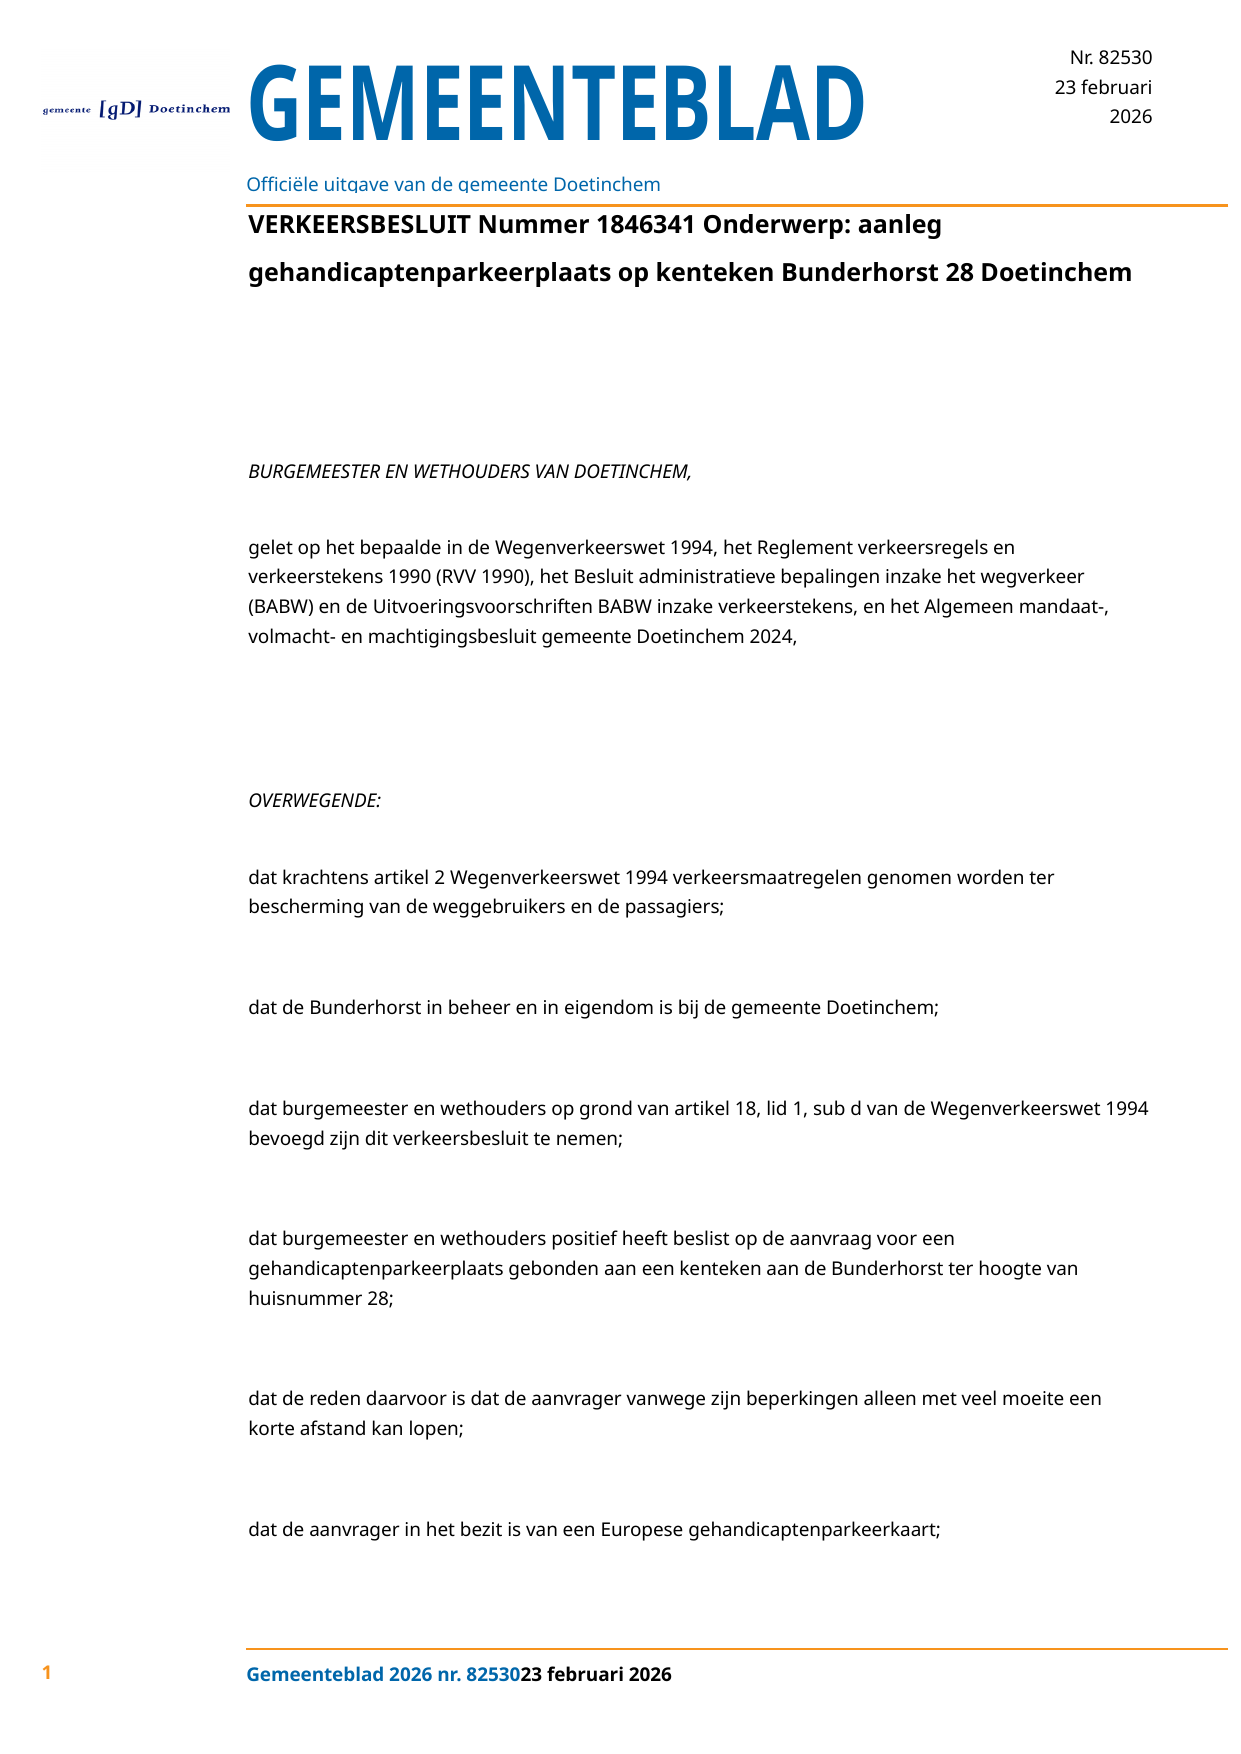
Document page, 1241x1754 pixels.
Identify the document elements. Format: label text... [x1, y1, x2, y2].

text OVERWEGENDE: [248, 788, 1152, 813]
text gelet op het bepaalde in de Wegenverkeerswet 1994, het Reglement verkeersregels en verkeerstekens 1990 (RVV 1990), het Besluit administratieve bepalingen inzake het wegverkeer (BABW) en de Uitvoeringsvoorschriften BABW inzake verkeerstekens, en het Algemeen mandaat-, volmacht- en machtigingsbesluit gemeente Doetinchem 2024, [248, 534, 1152, 649]
text dat de aanvrager in het bezit is van een Europese gehandicaptenparkeerkaart; [248, 1516, 1152, 1542]
text dat de Bunderhorst in beheer en in eigendom is bij de gemeente Doetinchem; [248, 994, 1152, 1020]
text dat de reden daarvoor is dat de aanvrager vanwege zijn beperkingen alleen met veel moeite een korte afstand kan lopen; [248, 1386, 1152, 1441]
text BURGEMEESTER EN WETHOUDERS VAN DOETINCHEM, [248, 458, 1152, 484]
text dat burgemeester en wethouders positief heeft beslist op de aanvraag voor een gehandicaptenparkeerplaats gebonden aan een kenteken aan de Bunderhorst ter hoogte van huisnummer 28; [248, 1226, 1152, 1310]
text VERKEERSBESLUIT Nummer 1846341 Onderwerp: aanleg gehandicaptenparkeerplaats op kenteken Bunderhorst 28 Doetinchem [248, 207, 1152, 288]
text dat krachtens artikel 2 Wegenverkeerswet 1994 verkeersmaatregelen genomen worden ter bescherming van de weggebruikers en de passagiers; [248, 864, 1152, 919]
text dat burgemeester en wethouders op grond van artikel 18, lid 1, sub d van de Wegenverkeerswet 1994 bevoegd zijn dit verkeersbesluit te nemen; [248, 1095, 1152, 1150]
picture [41, 47, 231, 172]
